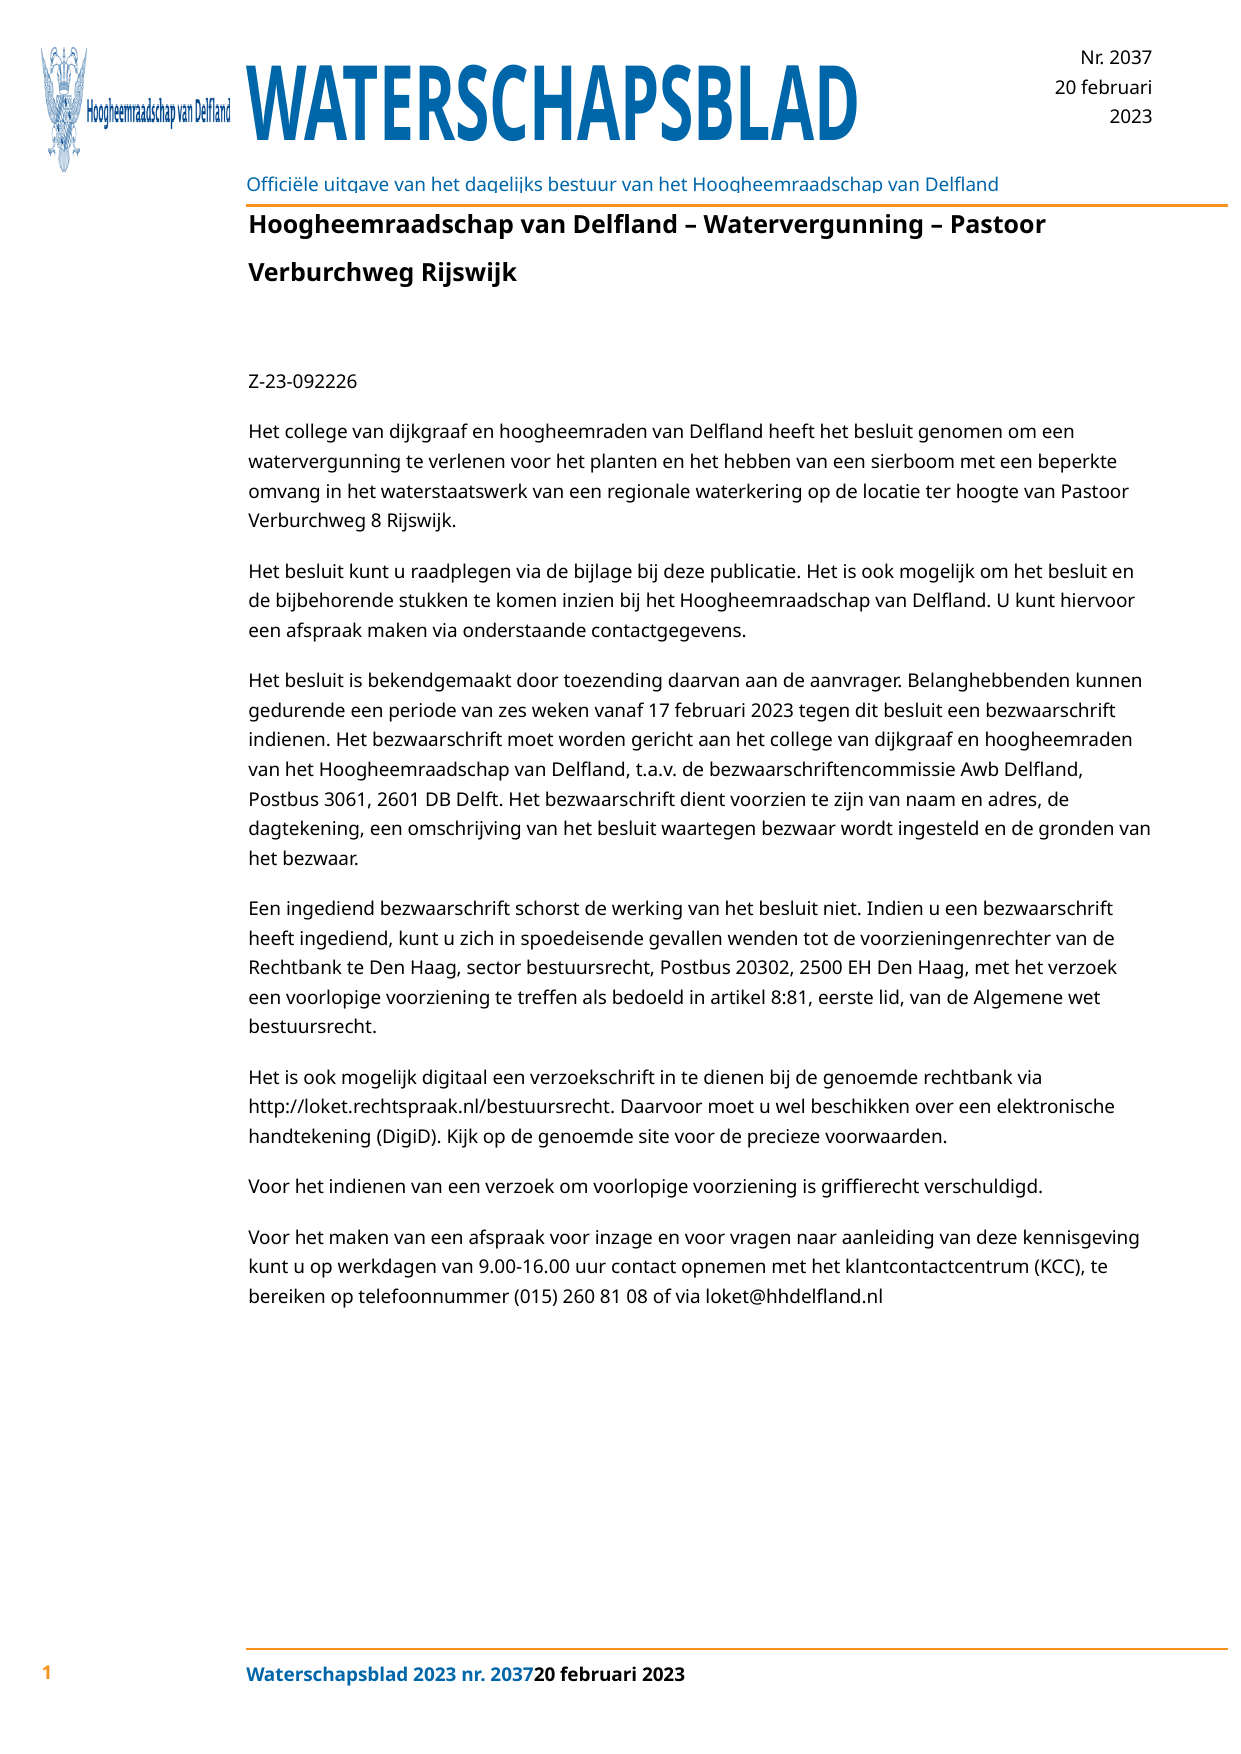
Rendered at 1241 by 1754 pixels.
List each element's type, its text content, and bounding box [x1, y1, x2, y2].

text Het besluit kunt u raadplegen via de bijlage bij deze publicatie. Het is ook mogelijk om het besluit en de bijbehorende stukken te komen inzien bij het Hoogheemraadschap van Delfland. U kunt hiervoor een afspraak maken via onderstaande contactgegevens. [248, 558, 1152, 643]
text Het is ook mogelijk digitaal een verzoekschrift in te dienen bij de genoemde rechtbank via http://loket.rechtspraak.nl/bestuursrecht. Daarvoor moet u wel beschikken over een elektronische handtekening (DigiD). Kijk op de genoemde site voor de precieze voorwaarden. [248, 1064, 1152, 1149]
text Voor het indienen van een verzoek om voorlopige voorziening is griffierecht verschuldigd. [248, 1174, 1152, 1199]
picture [41, 47, 231, 172]
text Z-23-092226 [248, 368, 1152, 394]
text Hoogheemraadschap van Delfland – Watervergunning – Pastoor Verburchweg Rijswijk [248, 207, 1152, 288]
text Voor het maken van een afspraak voor inzage en voor vragen naar aanleiding van deze kennisgeving kunt u op werkdagen van 9.00-16.00 uur contact opnemen met het klantcontactcentrum (KCC), te bereiken op telefoonnummer (015) 260 81 08 of via loket@hhdelfland.nl [248, 1224, 1152, 1309]
text Het besluit is bekendgemaakt door toezending daarvan aan de aanvrager. Belanghebbenden kunnen gedurende een periode van zes weken vanaf 17 februari 2023 tegen dit besluit een bezwaarschrift indienen. Het bezwaarschrift moet worden gericht aan het college van dijkgraaf en hoogheemraden van het Hoogheemraadschap van Delfland, t.a.v. de bezwaarschriftencommissie Awb Delfland, Postbus 3061, 2601 DB Delft. Het bezwaarschrift dient voorzien te zijn van naam en adres, de dagtekening, een omschrijving van het besluit waartegen bezwaar wordt ingesteld en de gronden van het bezwaar. [248, 667, 1152, 871]
text Het college van dijkgraaf en hoogheemraden van Delfland heeft het besluit genomen om een watervergunning te verlenen voor het planten en het hebben van een sierboom met een beperkte omvang in het waterstaatswerk van een regionale waterkering op de locatie ter hoogte van Pastoor Verburchweg 8 Rijswijk. [248, 419, 1152, 533]
text Een ingediend bezwaarschrift schorst de werking van het besluit niet. Indien u een bezwaarschrift heeft ingediend, kunt u zich in spoedeisende gevallen wenden tot de voorzieningenrechter van de Rechtbank te Den Haag, sector bestuursrecht, Postbus 20302, 2500 EH Den Haag, met het verzoek een voorlopige voorziening te treffen als bedoeld in artikel 8:81, eerste lid, van de Algemene wet bestuursrecht. [248, 895, 1152, 1039]
